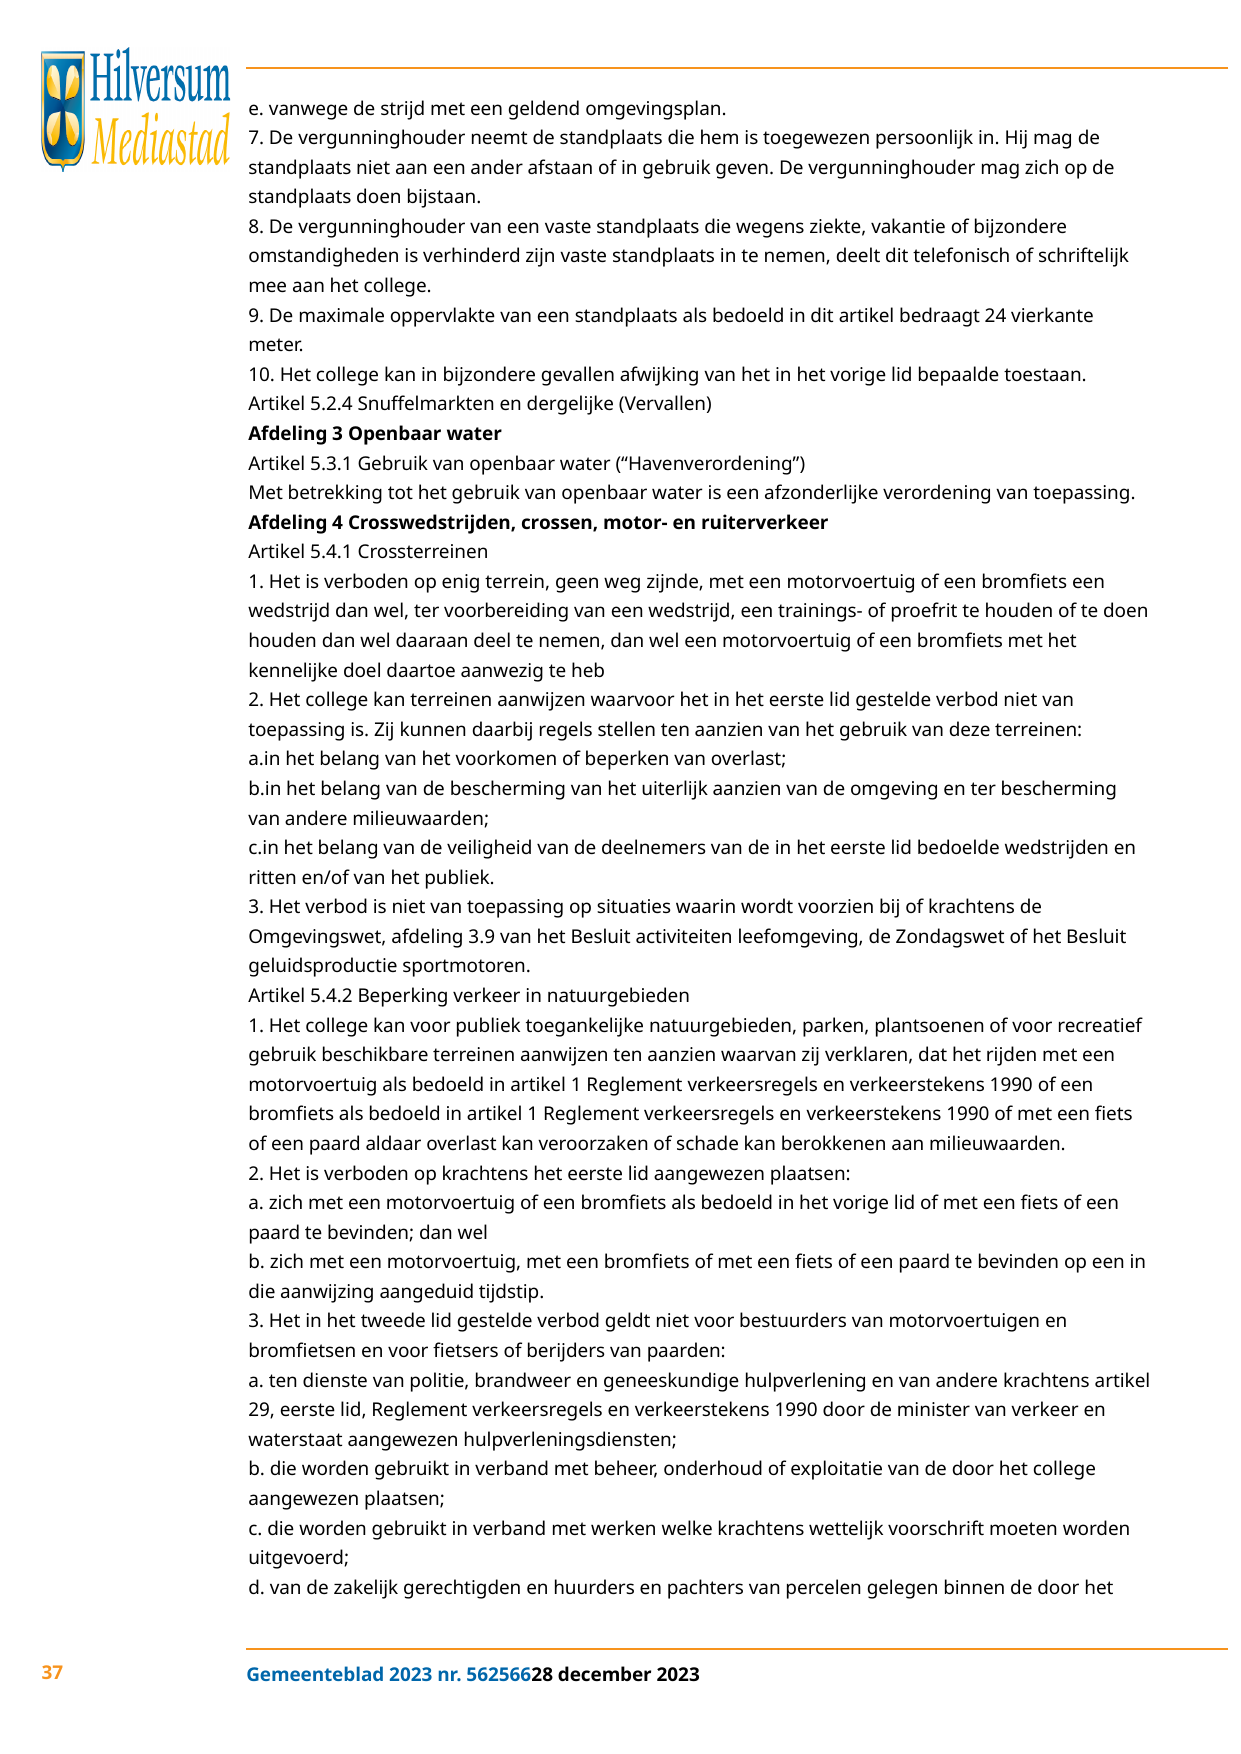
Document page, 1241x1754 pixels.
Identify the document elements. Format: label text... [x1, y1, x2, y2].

text 3. Het in het tweede lid gestelde verbod geldt niet voor bestuurders van motorvoertuigen en bromfietsen en voor fietsers of berijders van paarden: [248, 1308, 1152, 1363]
text Artikel 5.4.2 Beperking verkeer in natuurgebieden [248, 982, 1152, 1008]
text Artikel 5.4.1 Crossterreinen [248, 538, 1152, 564]
text Artikel 5.2.4 Snuffelmarkten en dergelijke (Vervallen) [248, 391, 1152, 416]
text 8. De vergunninghouder van een vaste standplaats die wegens ziekte, vakantie of bijzondere omstandigheden is verhinderd zijn vaste standplaats in te nemen, deelt dit telefonisch of schriftelijk mee aan het college. [248, 213, 1152, 298]
text b. die worden gebruikt in verband met beheer, onderhoud of exploitatie van de door het college aangewezen plaatsen; [248, 1456, 1152, 1511]
text Artikel 5.3.1 Gebruik van openbaar water (“Havenverordening”) [248, 450, 1152, 476]
text Afdeling 4 Crosswedstrijden, crossen, motor- en ruiterverkeer [248, 509, 1152, 535]
text 10. Het college kan in bijzondere gevallen afwijking van het in het vorige lid bepaalde toestaan. [248, 361, 1152, 387]
text 1. Het college kan voor publiek toegankelijke natuurgebieden, parken, plantsoenen of voor recreatief gebruik beschikbare terreinen aanwijzen ten aanzien waarvan zij verklaren, dat het rijden met een motorvoertuig als bedoeld in artikel 1 Reglement verkeersregels en verkeerstekens 1990 of een bromfiets als bedoeld in artikel 1 Reglement verkeersregels en verkeerstekens 1990 of met een fiets of een paard aldaar overlast kan veroorzaken of schade kan berokkenen aan milieuwaarden. [248, 1012, 1152, 1156]
text 3. Het verbod is niet van toepassing op situaties waarin wordt voorzien bij of krachtens de Omgevingswet, afdeling 3.9 van het Besluit activiteiten leefomgeving, de Zondagswet of het Besluit geluidsproductie sportmotoren. [248, 893, 1152, 978]
text 1. Het is verboden op enig terrein, geen weg zijnde, met een motorvoertuig of een bromfiets een wedstrijd dan wel, ter voorbereiding van een wedstrijd, een trainings- of proefrit te houden of te doen houden dan wel daaraan deel te nemen, dan wel een motorvoertuig of een bromfiets met het kennelijke doel daartoe aanwezig te heb [248, 568, 1152, 683]
picture [41, 47, 231, 172]
text b.in het belang van de bescherming van het uiterlijk aanzien van de omgeving en ter bescherming van andere milieuwaarden; [248, 775, 1152, 831]
text e. vanwege de strijd met een geldend omgevingsplan. [248, 95, 1152, 121]
text a. ten dienste van politie, brandweer en geneeskundige hulpverlening en van andere krachtens artikel 29, eerste lid, Reglement verkeersregels en verkeerstekens 1990 door de minister van verkeer en waterstaat aangewezen hulpverleningsdiensten; [248, 1367, 1152, 1452]
text 2. Het college kan terreinen aanwijzen waarvoor het in het eerste lid gestelde verbod niet van toepassing is. Zij kunnen daarbij regels stellen ten aanzien van het gebruik van deze terreinen: [248, 686, 1152, 742]
text 2. Het is verboden op krachtens het eerste lid aangewezen plaatsen: [248, 1160, 1152, 1186]
text d. van de zakelijk gerechtigden en huurders en pachters van percelen gelegen binnen de door het [248, 1574, 1152, 1600]
text a.in het belang van het voorkomen of beperken van overlast; [248, 746, 1152, 771]
text a. zich met een motorvoertuig of een bromfiets als bedoeld in het vorige lid of met een fiets of een paard te bevinden; dan wel [248, 1189, 1152, 1245]
text c.in het belang van de veiligheid van de deelnemers van de in het eerste lid bedoelde wedstrijden en ritten en/of van het publiek. [248, 834, 1152, 890]
text Met betrekking tot het gebruik van openbaar water is een afzonderlijke verordening van toepassing. [248, 479, 1152, 505]
text Afdeling 3 Openbaar water [248, 420, 1152, 446]
text c. die worden gebruikt in verband met werken welke krachtens wettelijk voorschrift moeten worden uitgevoerd; [248, 1515, 1152, 1570]
text 9. De maximale oppervlakte van een standplaats als bedoeld in dit artikel bedraagt 24 vierkante meter. [248, 302, 1152, 357]
text 7. De vergunninghouder neemt de standplaats die hem is toegewezen persoonlijk in. Hij mag de standplaats niet aan een ander afstaan of in gebruik geven. De vergunninghouder mag zich op de standplaats doen bijstaan. [248, 124, 1152, 209]
text b. zich met een motorvoertuig, met een bromfiets of met een fiets of een paard te bevinden op een in die aanwijzing aangeduid tijdstip. [248, 1248, 1152, 1304]
